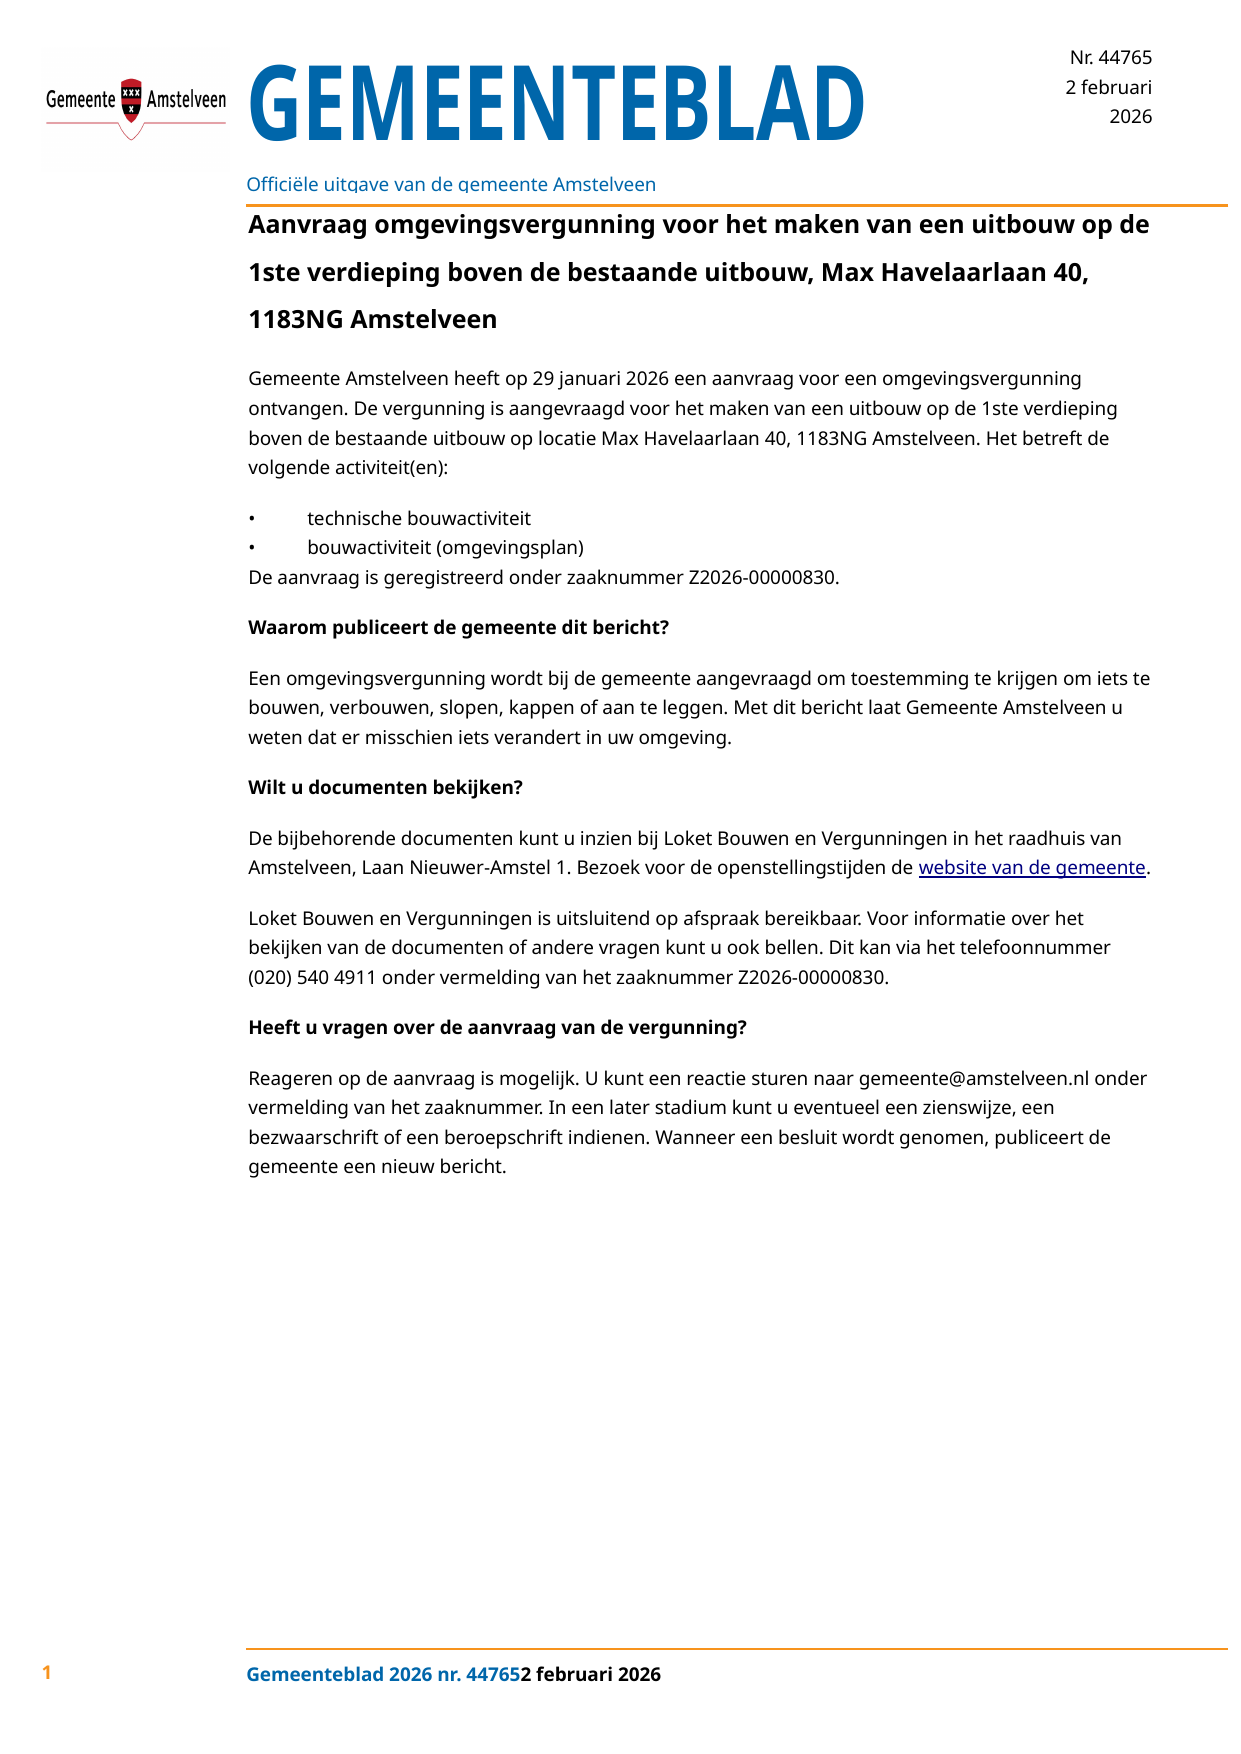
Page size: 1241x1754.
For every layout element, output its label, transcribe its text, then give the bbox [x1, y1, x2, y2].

text Aanvraag omgevingsvergunning voor het maken van een uitbouw op de 1ste verdieping boven de bestaande uitbouw, Max Havelaarlaan 40, 1183NG Amstelveen [248, 207, 1152, 336]
text Gemeente Amstelveen heeft op 29 januari 2026 een aanvraag voor een omgevingsvergunning ontvangen. De vergunning is aangevraagd voor het maken van een uitbouw op de 1ste verdieping boven de bestaande uitbouw op locatie Max Havelaarlaan 40, 1183NG Amstelveen. Het betreft de volgende activiteit(en): [248, 366, 1152, 480]
text Wilt u documenten bekijken? [248, 774, 1152, 800]
text Heeft u vragen over de aanvraag van de vergunning? [248, 1014, 1152, 1040]
picture [41, 47, 231, 172]
text Reageren op de aanvraag is mogelijk. U kunt een reactie sturen naar gemeente@amstelveen.nl onder vermelding van het zaaknummer. In een later stadium kunt u eventueel een zienswijze, een bezwaarschrift of een beroepschrift indienen. Wanneer een besluit wordt genomen, publiceert de gemeente een nieuw bericht. [248, 1065, 1152, 1179]
text Een omgevingsvergunning wordt bij de gemeente aangevraagd om toestemming te krijgen om iets te bouwen, verbouwen, slopen, kappen of aan te leggen. Met dit bericht laat Gemeente Amstelveen u weten dat er misschien iets verandert in uw omgeving. [248, 665, 1152, 749]
text De aanvraag is geregistreerd onder zaaknummer Z2026-00000830. [248, 564, 1152, 589]
list bouwactiviteit (omgevingsplan) [248, 534, 1152, 560]
text Waarom publiceert de gemeente dit bericht? [248, 614, 1152, 640]
text Loket Bouwen en Vergunningen is uitsluitend op afspraak bereikbaar. Voor informatie over het bekijken van de documenten of andere vragen kunt u ook bellen. Dit kan via het telefoonnummer (020) 540 4911 onder vermelding van het zaaknummer Z2026-00000830. [248, 905, 1152, 989]
list technische bouwactiviteit [248, 505, 1152, 530]
text De bijbehorende documenten kunt u inzien bij Loket Bouwen en Vergunningen in het raadhuis van Amstelveen, Laan Nieuwer-Amstel 1. Bezoek voor de openstellingstijden de website van de gemeente. [248, 825, 1152, 880]
